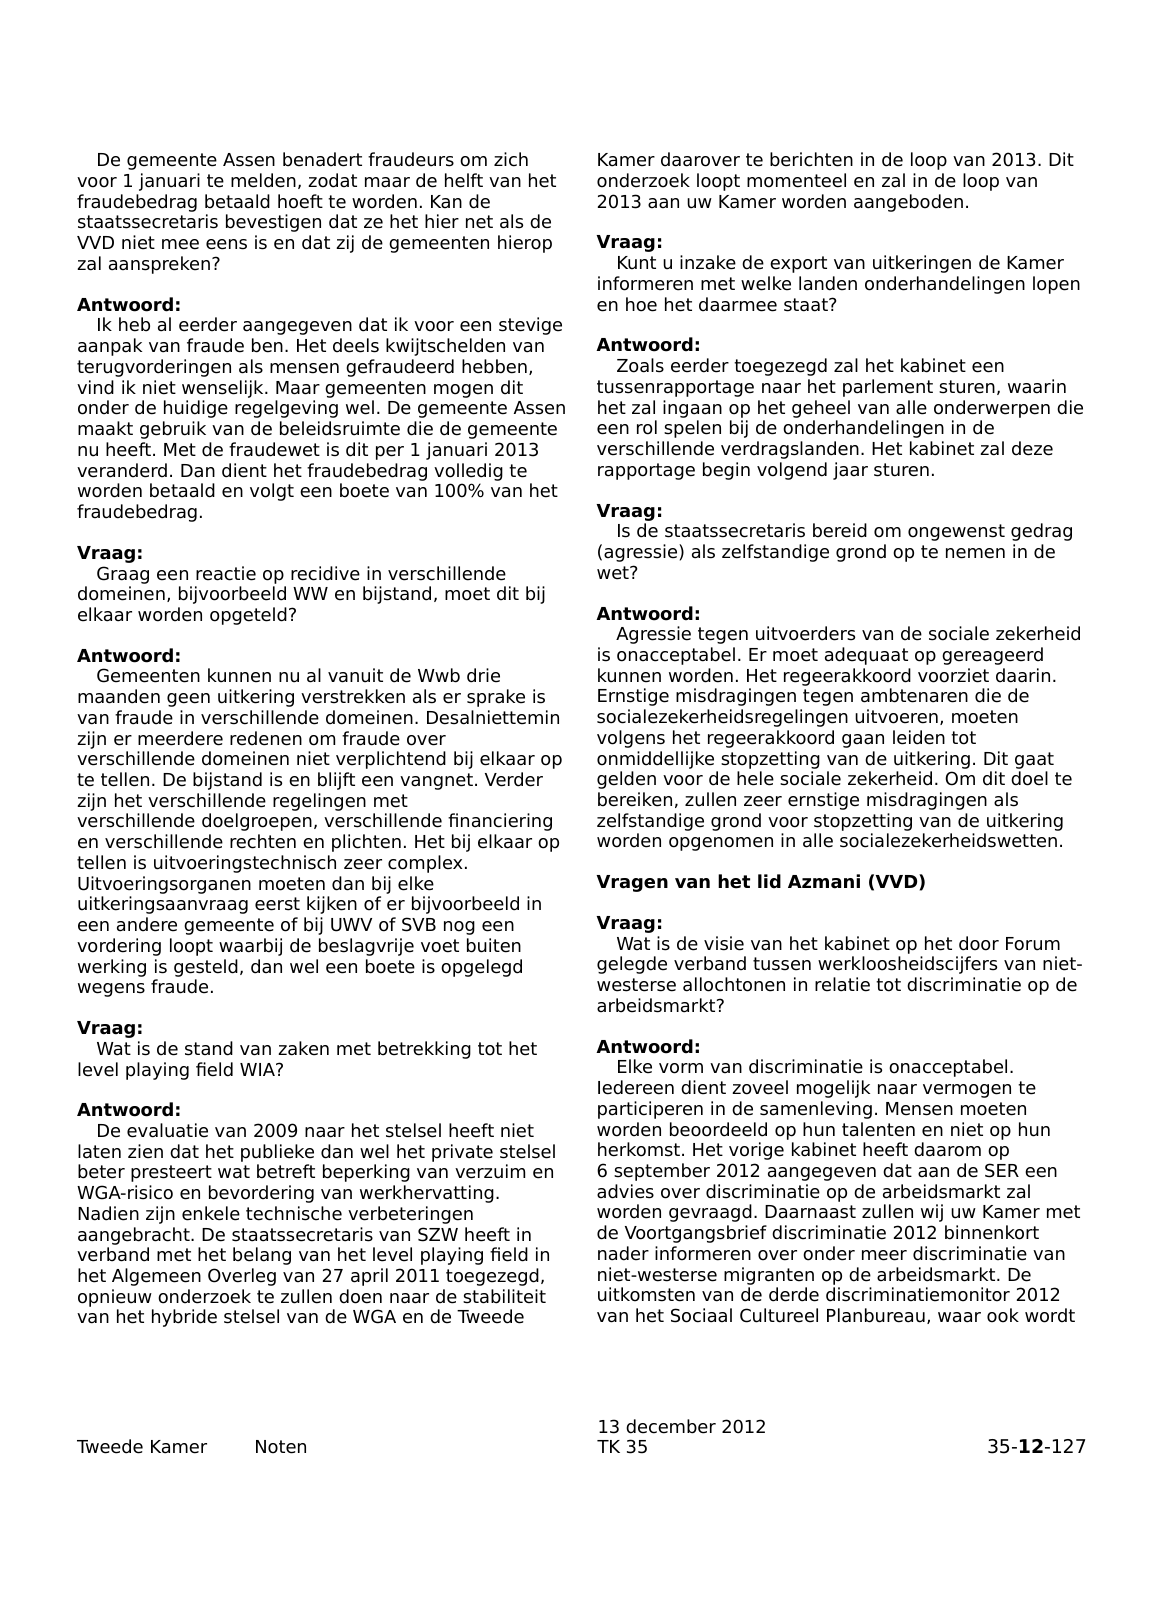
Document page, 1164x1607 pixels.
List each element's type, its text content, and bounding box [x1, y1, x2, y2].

text De evaluatie van 2009 naar het stelsel heeft niet laten zien dat het publieke dan wel het private stelsel beter presteert wat betreft beperking van verzuim en WGA-risico en bevordering van werkhervatting. Nadien zijn enkele technische verbeteringen aangebracht. De staatssecretaris van SZW heeft in verband met het belang van het level playing field in het Algemeen Overleg van 27 april 2011 toegezegd, opnieuw onderzoek te zullen doen naar de stabiliteit van het hybride stelsel van de WGA en de Tweede [77, 1121, 567, 1328]
text Antwoord: [596, 335, 1087, 356]
text Antwoord: [77, 294, 567, 315]
text Kamer daarover te berichten in de loop van 2013. Dit onderzoek loopt momenteel en zal in de loop van 2013 aan uw Kamer worden aangeboden. [596, 150, 1087, 212]
text Vraag: [596, 500, 1087, 521]
text Ik heb al eerder aangegeven dat ik voor een stevige aanpak van fraude ben. Het deels kwijtschelden van terugvorderingen als mensen gefraudeerd hebben, vind ik niet wenselijk. Maar gemeenten mogen dit onder de huidige regelgeving wel. De gemeente Assen maakt gebruik van de beleidsruimte die de gemeente nu heeft. Met de fraudewet is dit per 1 januari 2013 veranderd. Dan dient het fraudebedrag volledig te worden betaald en volgt een boete van 100% van het fraudebedrag. [77, 315, 567, 523]
text Gemeenten kunnen nu al vanuit de Wwb drie maanden geen uitkering verstrekken als er sprake is van fraude in verschillende domeinen. Desalniettemin zijn er meerdere redenen om fraude over verschillende domeinen niet verplichtend bij elkaar op te tellen. De bijstand is en blijft een vangnet. Verder zijn het verschillende regelingen met verschillende doelgroepen, verschillende financiering en verschillende rechten en plichten. Het bij elkaar op tellen is uitvoeringstechnisch zeer complex. Uitvoeringsorganen moeten dan bij elke uitkeringsaanvraag eerst kijken of er bijvoorbeeld in een andere gemeente of bij UWV of SVB nog een vordering loopt waarbij de beslagvrije voet buiten werking is gesteld, dan wel een boete is opgelegd wegens fraude. [77, 666, 567, 998]
text Vraag: [596, 913, 1087, 933]
text Vraag: [77, 543, 567, 563]
text Antwoord: [77, 646, 567, 666]
text Kunt u inzake de export van uitkeringen de Kamer informeren met welke landen onderhandelingen lopen en hoe het daarmee staat? [596, 253, 1087, 315]
text Antwoord: [77, 1100, 567, 1121]
text Elke vorm van discriminatie is onacceptabel. Iedereen dient zoveel mogelijk naar vermogen te participeren in de samenleving. Mensen moeten worden beoordeeld op hun talenten en niet op hun herkomst. Het vorige kabinet heeft daarom op 6 september 2012 aangegeven dat aan de SER een advies over discriminatie op de arbeidsmarkt zal worden gevraagd. Daarnaast zullen wij uw Kamer met de Voortgangsbrief discriminatie 2012 binnenkort nader informeren over onder meer discriminatie van niet-westerse migranten op de arbeidsmarkt. De uitkomsten van de derde discriminatiemonitor 2012 van het Sociaal Cultureel Planbureau, waar ook wordt [596, 1057, 1087, 1327]
text Agressie tegen uitvoerders van de sociale zekerheid is onacceptabel. Er moet adequaat op gereageerd kunnen worden. Het regeerakkoord voorziet daarin. Ernstige misdragingen tegen ambtenaren die de socialezekerheidsregelingen uitvoeren, moeten volgens het regeerakkoord gaan leiden tot onmiddellijke stopzetting van de uitkering. Dit gaat gelden voor de hele sociale zekerheid. Om dit doel te bereiken, zullen zeer ernstige misdragingen als zelfstandige grond voor stopzetting van de uitkering worden opgenomen in alle socialezekerheidswetten. [596, 624, 1087, 852]
text Antwoord: [596, 1036, 1087, 1057]
text Wat is de visie van het kabinet op het door Forum gelegde verband tussen werkloosheidscijfers van niet-westerse allochtonen in relatie tot discriminatie op de arbeidsmarkt? [596, 933, 1087, 1016]
text De gemeente Assen benadert fraudeurs om zich voor 1 januari te melden, zodat maar de helft van het fraudebedrag betaald hoeft te worden. Kan de staatssecretaris bevestigen dat ze het hier net als de VVD niet mee eens is en dat zij de gemeenten hierop zal aanspreken? [77, 150, 567, 274]
text Vraag: [77, 1018, 567, 1039]
text Is de staatssecretaris bereid om ongewenst gedrag (agressie) als zelfstandige grond op te nemen in de wet? [596, 521, 1087, 583]
text Zoals eerder toegezegd zal het kabinet een tussenrapportage naar het parlement sturen, waarin het zal ingaan op het geheel van alle onderwerpen die een rol spelen bij de onderhandelingen in de verschillende verdragslanden. Het kabinet zal deze rapportage begin volgend jaar sturen. [596, 356, 1087, 480]
text Vraag: [596, 232, 1087, 253]
text Graag een reactie op recidive in verschillende domeinen, bijvoorbeeld WW en bijstand, moet dit bij elkaar worden opgeteld? [77, 563, 567, 626]
text Wat is de stand van zaken met betrekking tot het level playing field WIA? [77, 1039, 567, 1080]
text Vragen van het lid Azmani (VVD) [596, 872, 1087, 893]
text Antwoord: [596, 603, 1087, 624]
